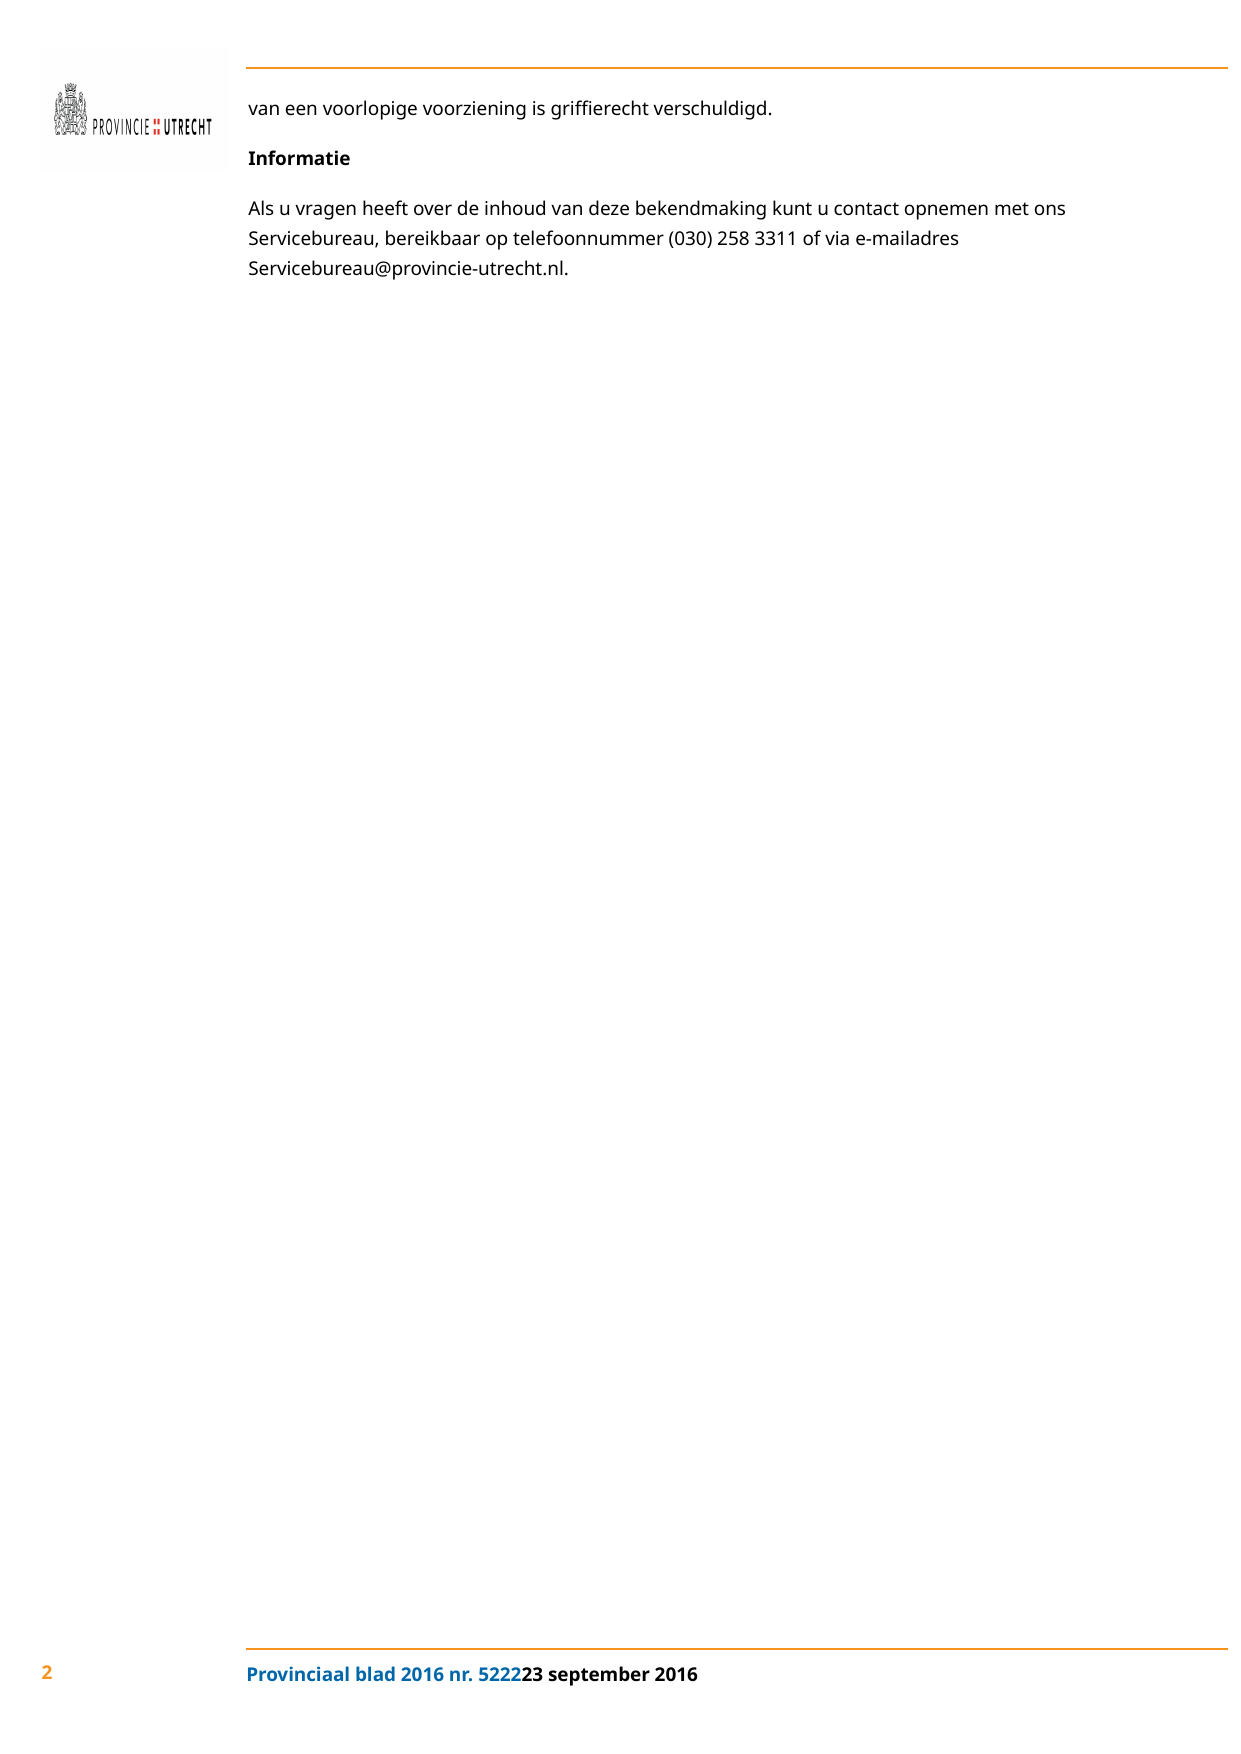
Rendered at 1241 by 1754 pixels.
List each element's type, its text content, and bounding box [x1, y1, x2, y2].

text van een voorlopige voorziening is griffierecht verschuldigd. [248, 95, 1152, 121]
picture [41, 47, 231, 172]
text Informatie [248, 145, 1152, 171]
text Als u vragen heeft over de inhoud van deze bekendmaking kunt u contact opnemen met ons Servicebureau, bereikbaar op telefoonnummer (030) 258 3311 of via e-mailadres Servicebureau@provincie-utrecht.nl. [248, 196, 1152, 281]
